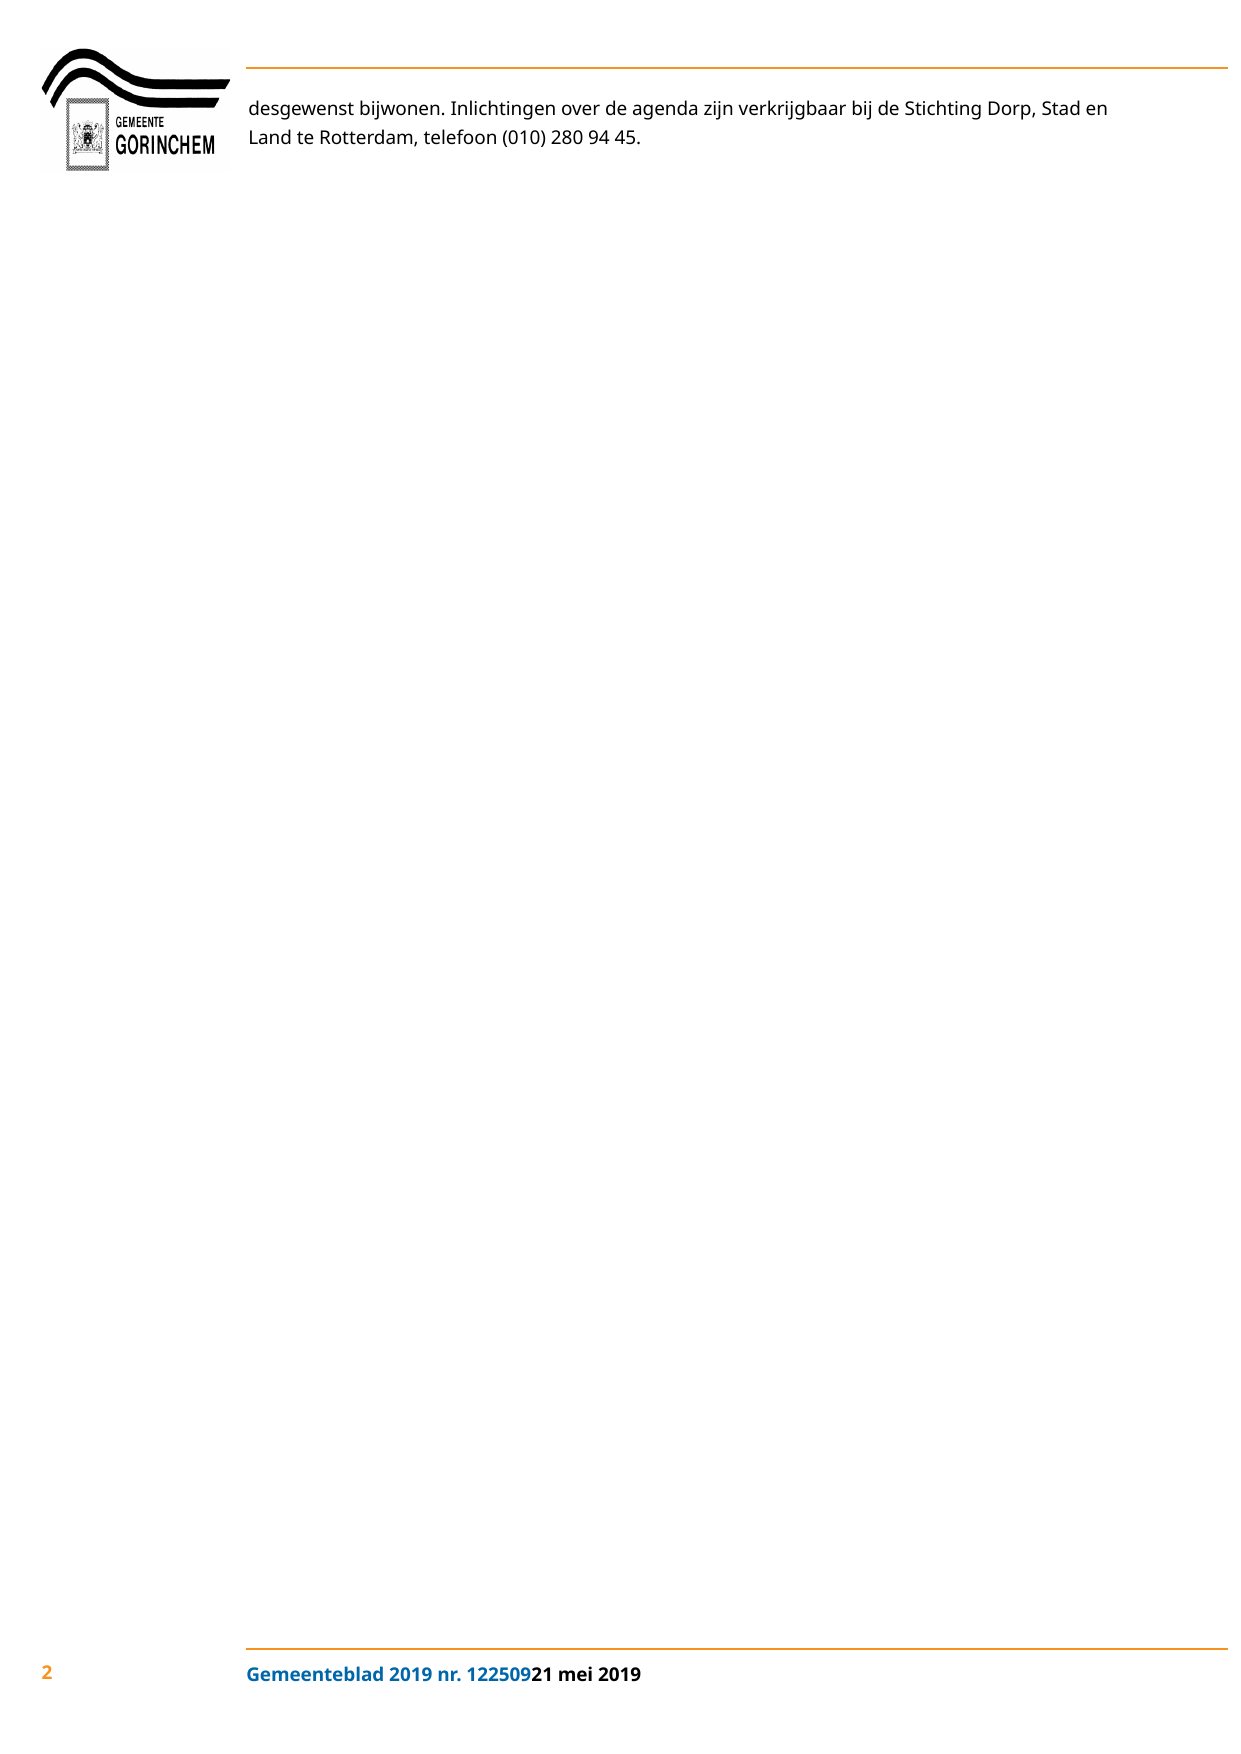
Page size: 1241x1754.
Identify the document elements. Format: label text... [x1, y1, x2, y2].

picture [41, 47, 231, 172]
text desgewenst bijwonen. Inlichtingen over de agenda zijn verkrijgbaar bij de Stichting Dorp, Stad en Land te Rotterdam, telefoon (010) 280 94 45. [248, 95, 1152, 150]
